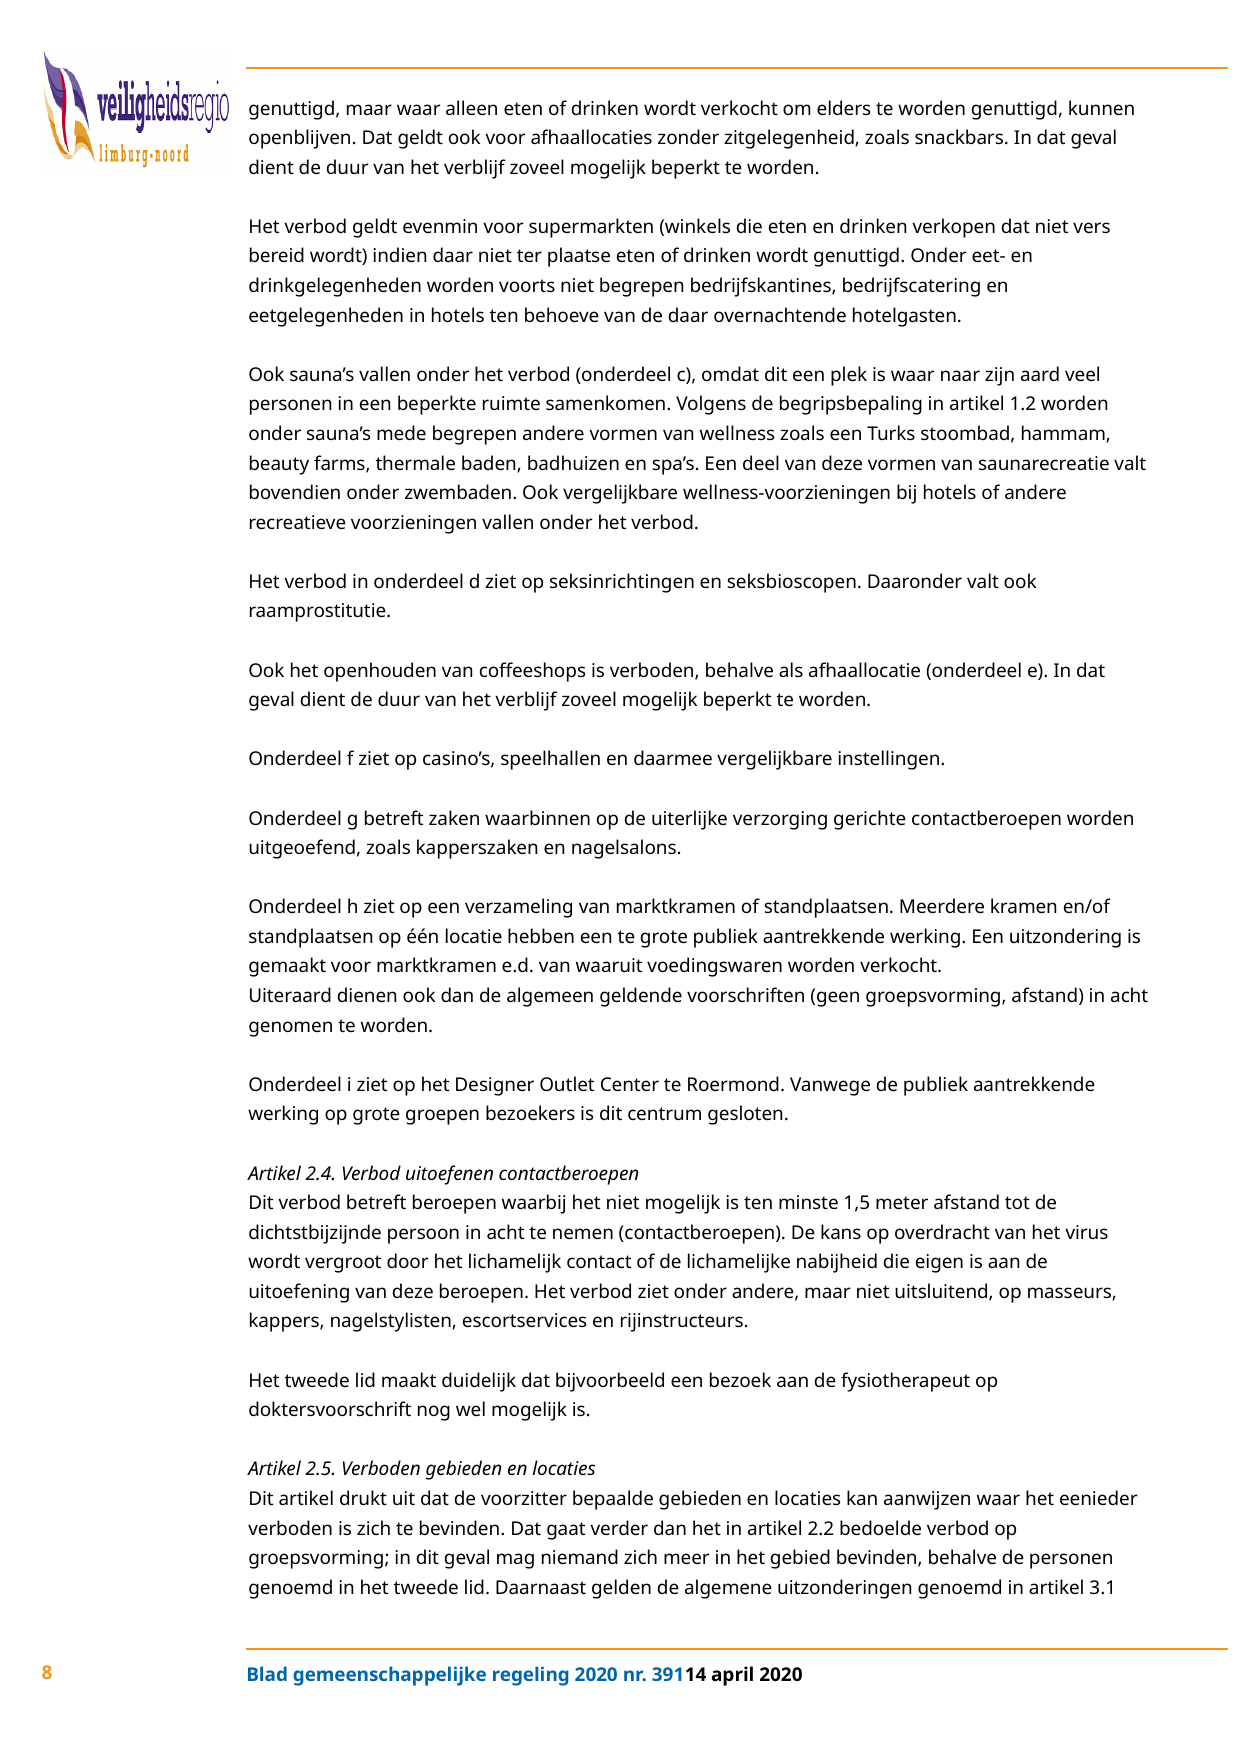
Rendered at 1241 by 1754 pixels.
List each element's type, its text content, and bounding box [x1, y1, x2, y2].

text Dit artikel drukt uit dat de voorzitter bepaalde gebieden en locaties kan aanwijzen waar het eenieder verboden is zich te bevinden. Dat gaat verder dan het in artikel 2.2 bedoelde verbod op groepsvorming; in dit geval mag niemand zich meer in het gebied bevinden, behalve de personen genoemd in het tweede lid. Daarnaast gelden de algemene uitzonderingen genoemd in artikel 3.1 [248, 1485, 1152, 1600]
text Ook het openhouden van coffeeshops is verboden, behalve als afhaallocatie (onderdeel e). In dat geval dient de duur van het verblijf zoveel mogelijk beperkt te worden. [248, 657, 1152, 712]
text Het verbod geldt evenmin voor supermarkten (winkels die eten en drinken verkopen dat niet vers bereid wordt) indien daar niet ter plaatse eten of drinken wordt genuttigd. Onder eet- en drinkgelegenheden worden voorts niet begrepen bedrijfskantines, bedrijfscatering en eetgelegenheden in hotels ten behoeve van de daar overnachtende hotelgasten. [248, 213, 1152, 328]
text Onderdeel i ziet op het Designer Outlet Center te Roermond. Vanwege de publiek aantrekkende werking op grote groepen bezoekers is dit centrum gesloten. [248, 1071, 1152, 1126]
text Artikel 2.4. Verbod uitoefenen contactberoepen [248, 1160, 1152, 1186]
text Ook sauna’s vallen onder het verbod (onderdeel c), omdat dit een plek is waar naar zijn aard veel personen in een beperkte ruimte samenkomen. Volgens de begripsbepaling in artikel 1.2 worden onder sauna’s mede begrepen andere vormen van wellness zoals een Turks stoombad, hammam, beauty farms, thermale baden, badhuizen en spa’s. Een deel van deze vormen van saunarecreatie valt bovendien onder zwembaden. Ook vergelijkbare wellness-voorzieningen bij hotels of andere recreatieve voorzieningen vallen onder het verbod. [248, 361, 1152, 535]
text Uiteraard dienen ook dan de algemeen geldende voorschriften (geen groepsvorming, afstand) in acht genomen te worden. [248, 982, 1152, 1038]
text Onderdeel h ziet op een verzameling van marktkramen of standplaatsen. Meerdere kramen en/of standplaatsen op één locatie hebben een te grote publiek aantrekkende werking. Een uitzondering is gemaakt voor marktkramen e.d. van waaruit voedingswaren worden verkocht. [248, 893, 1152, 978]
picture [41, 47, 231, 172]
text Onderdeel g betreft zaken waarbinnen op de uiterlijke verzorging gerichte contactberoepen worden uitgeoefend, zoals kapperszaken en nagelsalons. [248, 805, 1152, 860]
text Onderdeel f ziet op casino’s, speelhallen en daarmee vergelijkbare instellingen. [248, 746, 1152, 771]
text genuttigd, maar waar alleen eten of drinken wordt verkocht om elders te worden genuttigd, kunnen openblijven. Dat geldt ook voor afhaallocaties zonder zitgelegenheid, zoals snackbars. In dat geval dient de duur van het verblijf zoveel mogelijk beperkt te worden. [248, 95, 1152, 180]
text Artikel 2.5. Verboden gebieden en locaties [248, 1456, 1152, 1481]
text Het verbod in onderdeel d ziet op seksinrichtingen en seksbioscopen. Daaronder valt ook raamprostitutie. [248, 568, 1152, 623]
text Het tweede lid maakt duidelijk dat bijvoorbeeld een bezoek aan de fysiotherapeut op doktersvoorschrift nog wel mogelijk is. [248, 1367, 1152, 1422]
text Dit verbod betreft beroepen waarbij het niet mogelijk is ten minste 1,5 meter afstand tot de dichtstbijzijnde persoon in acht te nemen (contactberoepen). De kans op overdracht van het virus wordt vergroot door het lichamelijk contact of de lichamelijke nabijheid die eigen is aan de uitoefening van deze beroepen. Het verbod ziet onder andere, maar niet uitsluitend, op masseurs, kappers, nagelstylisten, escortservices en rijinstructeurs. [248, 1189, 1152, 1333]
